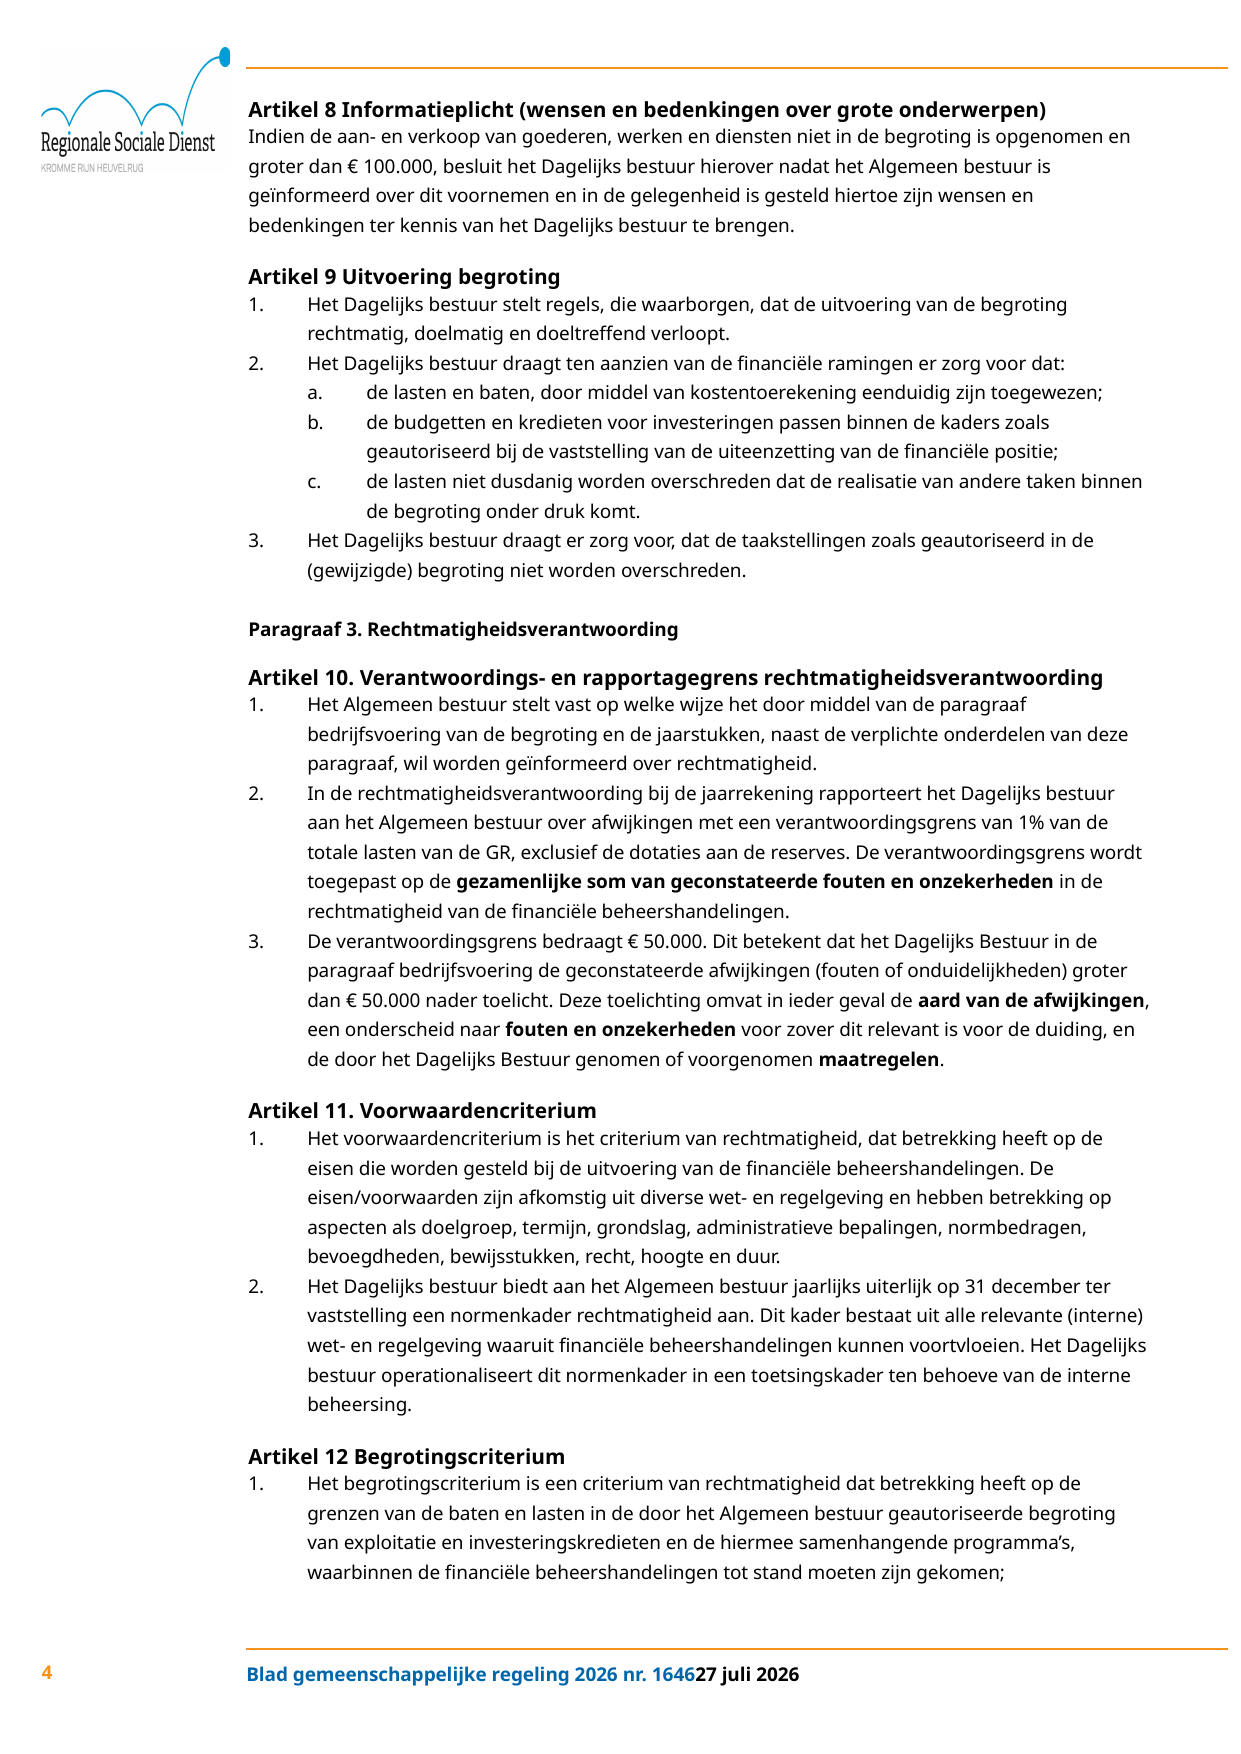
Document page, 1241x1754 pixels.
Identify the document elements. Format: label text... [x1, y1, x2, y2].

picture [41, 47, 231, 172]
text Artikel 9 Uitvoering begroting [248, 262, 1152, 291]
list Het Dagelijks bestuur draagt er zorg voor, dat de taakstellingen zoals geautoriseerd in de (gewijzigde) begroting niet worden overschreden. [248, 527, 1152, 583]
list Het Dagelijks bestuur stelt regels, die waarborgen, dat de uitvoering van de begroting rechtmatig, doelmatig en doeltreffend verloopt. [248, 291, 1152, 346]
text Paragraaf 3. Rechtmatigheidsverantwoording [248, 616, 1152, 642]
text Artikel 10. Verantwoordings- en rapportagegrens rechtmatigheidsverantwoording [248, 663, 1152, 691]
list Het voorwaardencriterium is het criterium van rechtmatigheid, dat betrekking heeft op de eisen die worden gesteld bij de uitvoering van de financiële beheershandelingen. De eisen/voorwaarden zijn afkomstig uit diverse wet- en regelgeving en hebben betrekking op aspecten als doelgroep, termijn, grondslag, administratieve bepalingen, normbedragen, bevoegdheden, bewijsstukken, recht, hoogte en duur. [248, 1125, 1152, 1269]
list de budgetten en kredieten voor investeringen passen binnen de kaders zoals geautoriseerd bij de vaststelling van de uiteenzetting van de financiële positie; [307, 409, 1152, 464]
list de lasten en baten, door middel van kostentoerekening eenduidig zijn toegewezen; [307, 379, 1152, 405]
text Indien de aan- en verkoop van goederen, werken en diensten niet in de begroting is opgenomen en groter dan € 100.000, besluit het Dagelijks bestuur hierover nadat het Algemeen bestuur is geïnformeerd over dit voornemen en in de gelegenheid is gesteld hiertoe zijn wensen en bedenkingen ter kennis van het Dagelijks bestuur te brengen. [248, 123, 1152, 238]
list Het begrotingscriterium is een criterium van rechtmatigheid dat betrekking heeft op de grenzen van de baten en lasten in de door het Algemeen bestuur geautoriseerde begroting van exploitatie en investeringskredieten en de hiermee samenhangende programma’s, waarbinnen de financiële beheershandelingen tot stand moeten zijn gekomen; [248, 1470, 1152, 1585]
list De verantwoordingsgrens bedraagt € 50.000. Dit betekent dat het Dagelijks Bestuur in de paragraaf bedrijfsvoering de geconstateerde afwijkingen (fouten of onduidelijkheden) groter dan € 50.000 nader toelicht. Deze toelichting omvat in ieder geval de aard van de afwijkingen, een onderscheid naar fouten en onzekerheden voor zover dit relevant is voor de duiding, en de door het Dagelijks Bestuur genomen of voorgenomen maatregelen. [248, 928, 1152, 1072]
text Artikel 12 Begrotingscriterium [248, 1442, 1152, 1470]
list Het Dagelijks bestuur biedt aan het Algemeen bestuur jaarlijks uiterlijk op 31 december ter vaststelling een normenkader rechtmatigheid aan. Dit kader bestaat uit alle relevante (interne) wet- en regelgeving waaruit financiële beheershandelingen kunnen voortvloeien. Het Dagelijks bestuur operationaliseert dit normenkader in een toetsingskader ten behoeve van de interne beheersing. [248, 1273, 1152, 1417]
text Artikel 11. Voorwaardencriterium [248, 1097, 1152, 1125]
list In de rechtmatigheidsverantwoording bij de jaarrekening rapporteert het Dagelijks bestuur aan het Algemeen bestuur over afwijkingen met een verantwoordingsgrens van 1% van de totale lasten van de GR, exclusief de dotaties aan de reserves. De verantwoordingsgrens wordt toegepast op de gezamenlijke som van geconstateerde fouten en onzekerheden in de rechtmatigheid van de financiële beheershandelingen. [248, 780, 1152, 924]
list de lasten niet dusdanig worden overschreden dat de realisatie van andere taken binnen de begroting onder druk komt. [307, 468, 1152, 524]
list Het Algemeen bestuur stelt vast op welke wijze het door middel van de paragraaf bedrijfsvoering van de begroting en de jaarstukken, naast de verplichte onderdelen van deze paragraaf, wil worden geïnformeerd over rechtmatigheid. [248, 691, 1152, 776]
list Het Dagelijks bestuur draagt ten aanzien van de financiële ramingen er zorg voor dat: [248, 350, 1152, 376]
text Artikel 8 Informatieplicht (wensen en bedenkingen over grote onderwerpen) [248, 95, 1152, 123]
